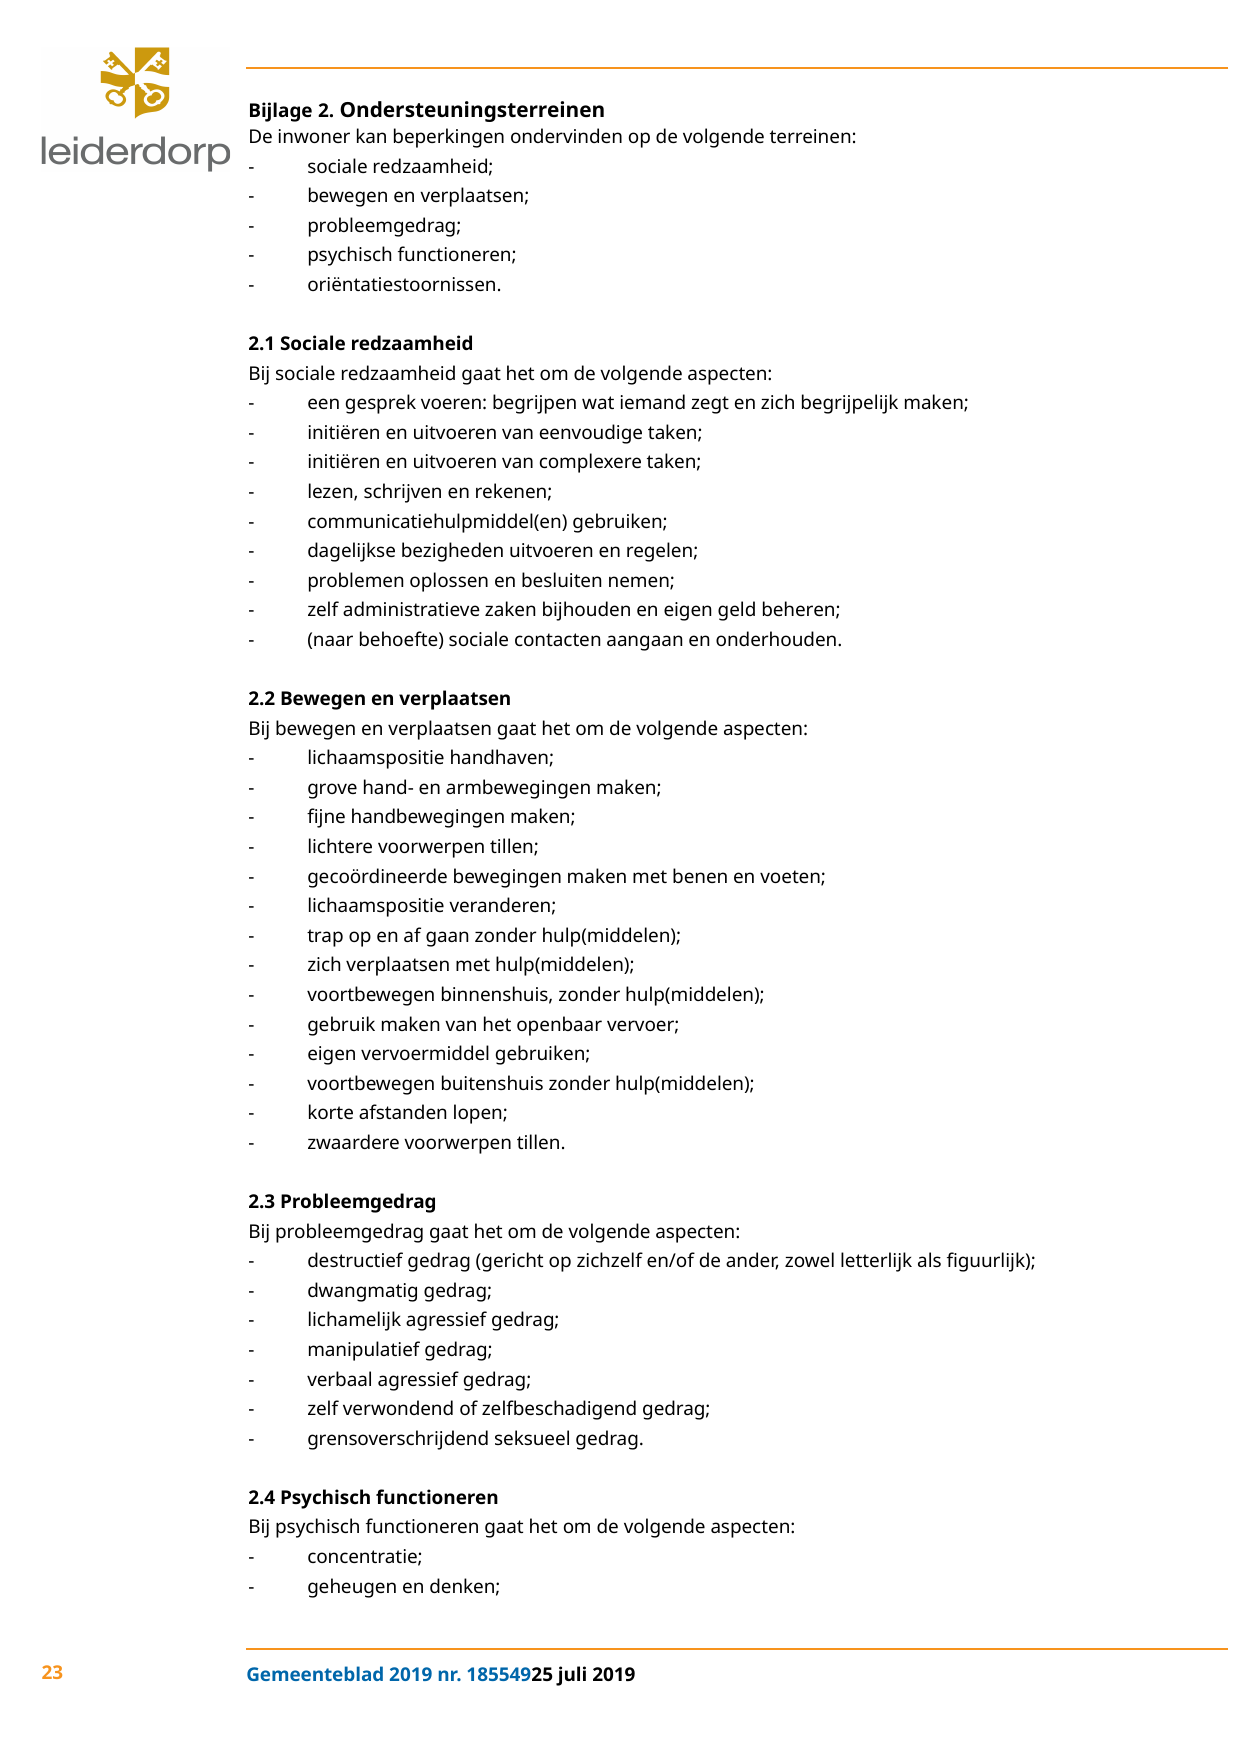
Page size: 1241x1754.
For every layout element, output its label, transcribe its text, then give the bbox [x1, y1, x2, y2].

list sociale redzaamheid; [248, 153, 1152, 179]
list manipulatief gedrag; [248, 1336, 1152, 1362]
list zelf administratieve zaken bijhouden en eigen geld beheren; [248, 597, 1152, 622]
list destructief gedrag (gericht op zichzelf en/of de ander, zowel letterlijk als figuurlijk); [248, 1247, 1152, 1273]
list problemen oplossen en besluiten nemen; [248, 567, 1152, 593]
list psychisch functioneren; [248, 242, 1152, 267]
list korte afstanden lopen; [248, 1099, 1152, 1125]
text 2.4 Psychisch functioneren [248, 1484, 1152, 1510]
list dwangmatig gedrag; [248, 1277, 1152, 1303]
list bewegen en verplaatsen; [248, 182, 1152, 208]
list grensoverschrijdend seksueel gedrag. [248, 1425, 1152, 1451]
list voortbewegen buitenshuis zonder hulp(middelen); [248, 1070, 1152, 1096]
list geheugen en denken; [248, 1573, 1152, 1599]
list zich verplaatsen met hulp(middelen); [248, 952, 1152, 977]
list lichtere voorwerpen tillen; [248, 833, 1152, 859]
list eigen vervoermiddel gebruiken; [248, 1040, 1152, 1066]
text Bijlage 2. Ondersteuningsterreinen [248, 95, 1152, 123]
list trap op en af gaan zonder hulp(middelen); [248, 922, 1152, 948]
text Bij probleemgedrag gaat het om de volgende aspecten: [248, 1218, 1152, 1244]
list communicatiehulpmiddel(en) gebruiken; [248, 508, 1152, 534]
list oriëntatiestoornissen. [248, 271, 1152, 297]
list gecoördineerde bewegingen maken met benen en voeten; [248, 863, 1152, 889]
list een gesprek voeren: begrijpen wat iemand zegt en zich begrijpelijk maken; [248, 389, 1152, 415]
text 2.1 Sociale redzaamheid [248, 330, 1152, 356]
picture [41, 47, 231, 172]
list zwaardere voorwerpen tillen. [248, 1129, 1152, 1155]
list fijne handbewegingen maken; [248, 804, 1152, 829]
text Bij psychisch functioneren gaat het om de volgende aspecten: [248, 1514, 1152, 1539]
list lichaamspositie handhaven; [248, 744, 1152, 770]
list grove hand- en armbewegingen maken; [248, 774, 1152, 800]
list (naar behoefte) sociale contacten aangaan en onderhouden. [248, 626, 1152, 652]
list zelf verwondend of zelfbeschadigend gedrag; [248, 1395, 1152, 1421]
text 2.3 Probleemgedrag [248, 1188, 1152, 1214]
text 2.2 Bewegen en verplaatsen [248, 685, 1152, 711]
list concentratie; [248, 1543, 1152, 1569]
list voortbewegen binnenshuis, zonder hulp(middelen); [248, 981, 1152, 1007]
text De inwoner kan beperkingen ondervinden op de volgende terreinen: [248, 123, 1152, 149]
text Bij bewegen en verplaatsen gaat het om de volgende aspecten: [248, 715, 1152, 741]
text Bij sociale redzaamheid gaat het om de volgende aspecten: [248, 360, 1152, 386]
list verbaal agressief gedrag; [248, 1366, 1152, 1392]
list initiëren en uitvoeren van complexere taken; [248, 449, 1152, 474]
list lezen, schrijven en rekenen; [248, 478, 1152, 504]
list probleemgedrag; [248, 212, 1152, 238]
list dagelijkse bezigheden uitvoeren en regelen; [248, 537, 1152, 563]
list lichamelijk agressief gedrag; [248, 1307, 1152, 1332]
list gebruik maken van het openbaar vervoer; [248, 1011, 1152, 1037]
list initiëren en uitvoeren van eenvoudige taken; [248, 419, 1152, 445]
list lichaamspositie veranderen; [248, 892, 1152, 918]
